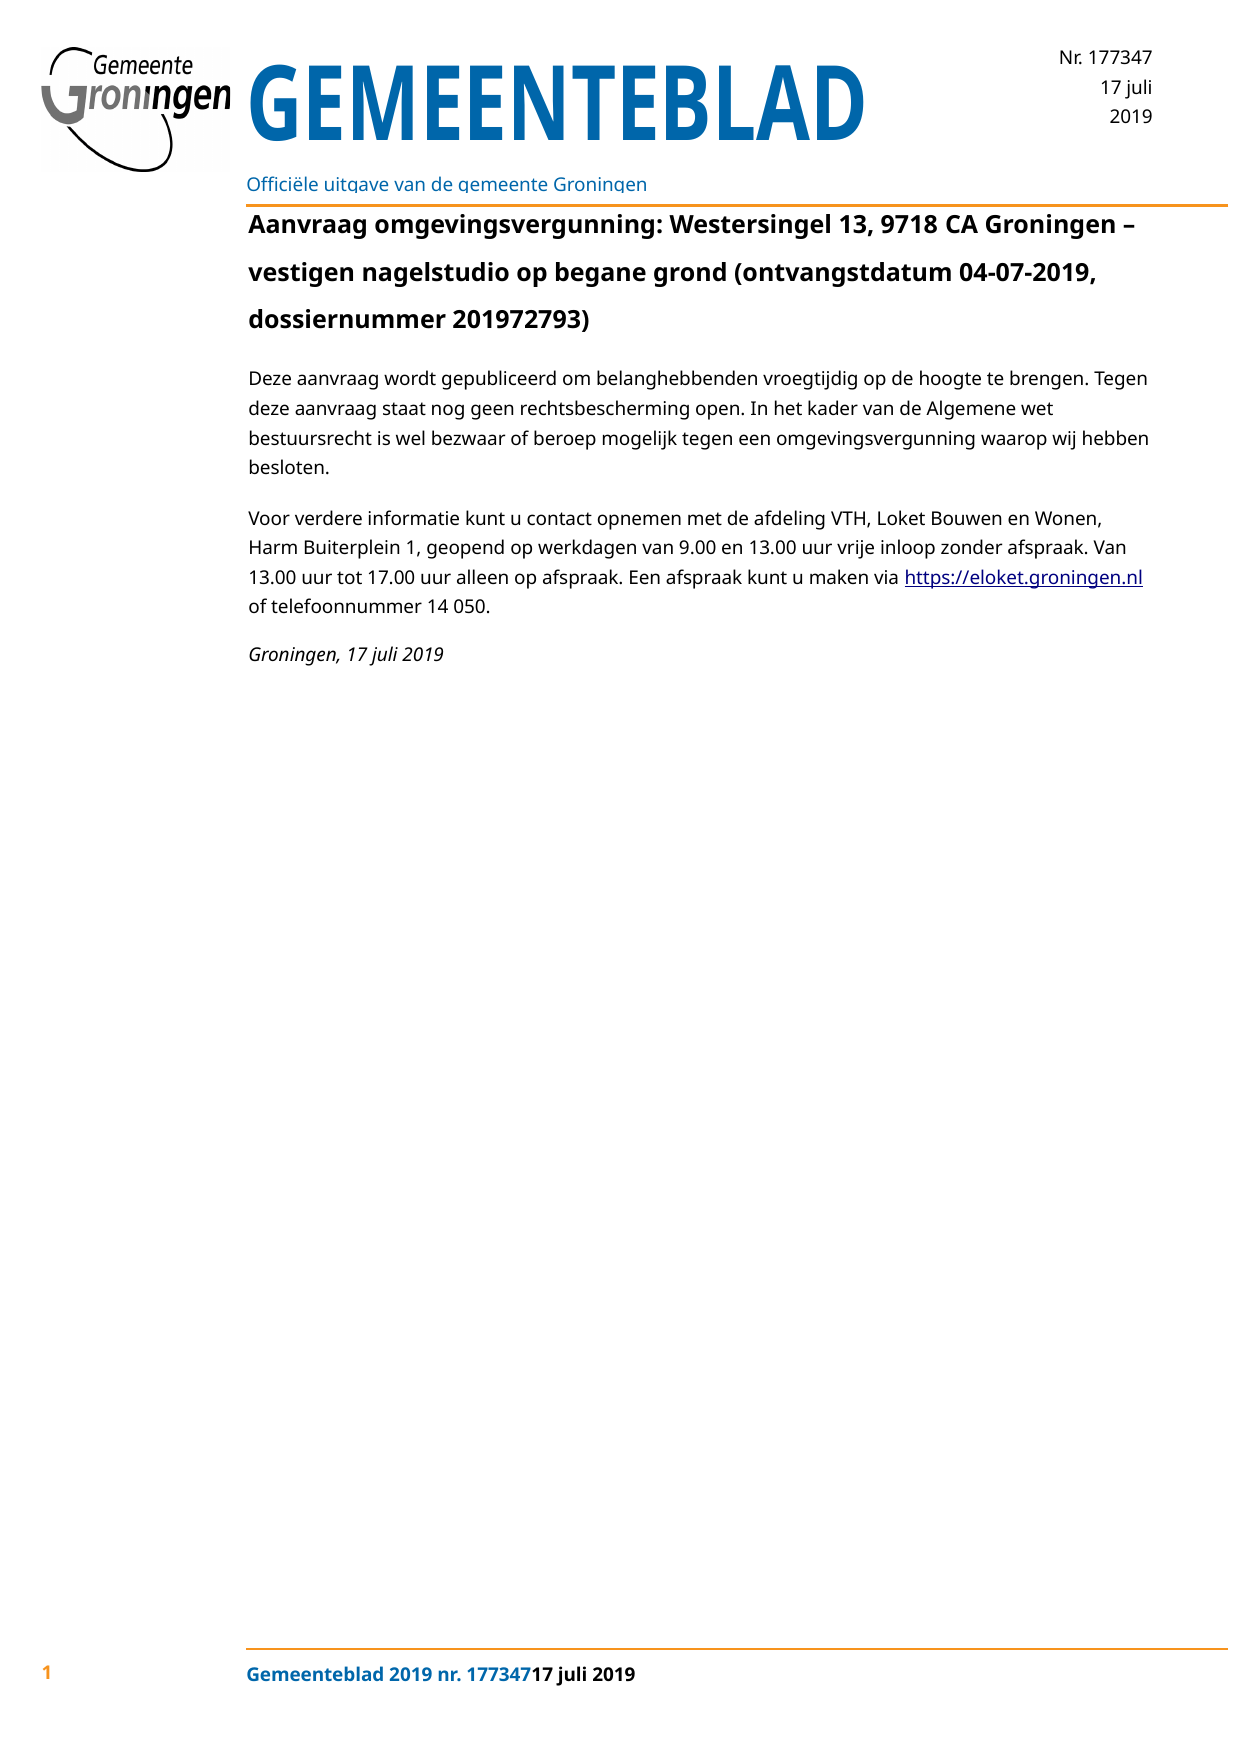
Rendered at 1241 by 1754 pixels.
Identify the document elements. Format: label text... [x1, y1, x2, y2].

picture [41, 47, 231, 172]
text Voor verdere informatie kunt u contact opnemen met de afdeling VTH, Loket Bouwen en Wonen, Harm Buiterplein 1, geopend op werkdagen van 9.00 en 13.00 uur vrije inloop zonder afspraak. Van 13.00 uur tot 17.00 uur alleen op afspraak. Een afspraak kunt u maken via https://eloket.groningen.nl of telefoonnummer 14 050. [248, 505, 1152, 619]
text Aanvraag omgevingsvergunning: Westersingel 13, 9718 CA Groningen – vestigen nagelstudio op begane grond (ontvangstdatum 04-07-2019, dossiernummer 201972793) [248, 207, 1152, 336]
text Groningen, 17 juli 2019 [248, 641, 1152, 667]
text Deze aanvraag wordt gepubliceerd om belanghebbenden vroegtijdig op de hoogte te brengen. Tegen deze aanvraag staat nog geen rechtsbescherming open. In het kader van de Algemene wet bestuursrecht is wel bezwaar of beroep mogelijk tegen een omgevingsvergunning waarop wij hebben besloten. [248, 366, 1152, 480]
